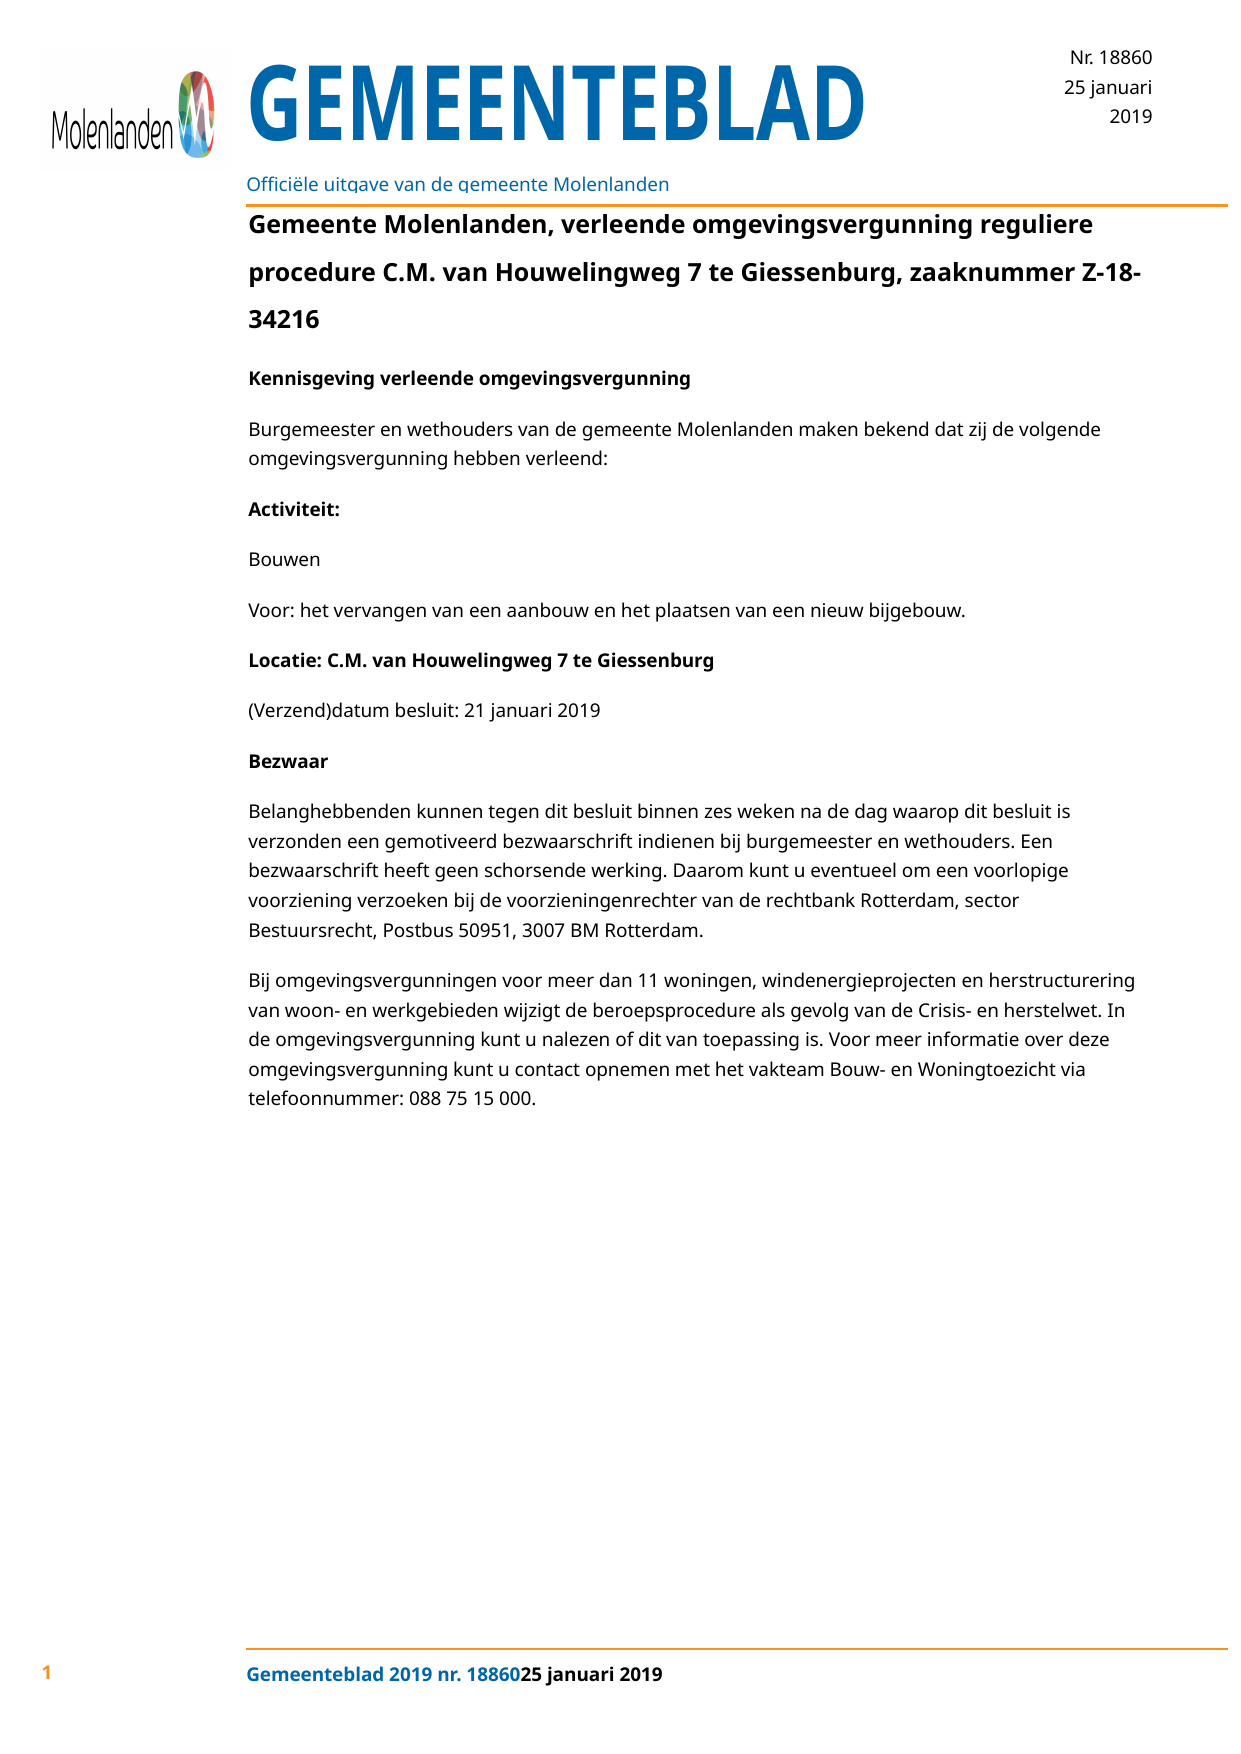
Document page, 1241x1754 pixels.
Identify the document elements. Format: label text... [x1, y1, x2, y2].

text (Verzend)datum besluit: 21 januari 2019 [248, 698, 1152, 723]
text Locatie: C.M. van Houwelingweg 7 te Giessenburg [248, 647, 1152, 673]
text Activiteit: [248, 496, 1152, 522]
text Bouwen [248, 546, 1152, 572]
text Belanghebbenden kunnen tegen dit besluit binnen zes weken na de dag waarop dit besluit is verzonden een gemotiveerd bezwaarschrift indienen bij burgemeester en wethouders. Een bezwaarschrift heeft geen schorsende werking. Daarom kunt u eventueel om een voorlopige voorziening verzoeken bij de voorzieningenrechter van de rechtbank Rotterdam, sector Bestuursrecht, Postbus 50951, 3007 BM Rotterdam. [248, 798, 1152, 942]
text Voor: het vervangen van een aanbouw en het plaatsen van een nieuw bijgebouw. [248, 597, 1152, 622]
picture [41, 47, 231, 172]
text Bezwaar [248, 748, 1152, 774]
text Kennisgeving verleende omgevingsvergunning [248, 366, 1152, 391]
text Burgemeester en wethouders van de gemeente Molenlanden maken bekend dat zij de volgende omgevingsvergunning hebben verleend: [248, 416, 1152, 471]
text Bij omgevingsvergunningen voor meer dan 11 woningen, windenergieprojecten en herstructurering van woon- en werkgebieden wijzigt de beroepsprocedure als gevolg van de Crisis- en herstelwet. In de omgevingsvergunning kunt u nalezen of dit van toepassing is. Voor meer informatie over deze omgevingsvergunning kunt u contact opnemen met het vakteam Bouw- en Woningtoezicht via telefoonnummer: 088 75 15 000. [248, 967, 1152, 1111]
text Gemeente Molenlanden, verleende omgevingsvergunning reguliere procedure C.M. van Houwelingweg 7 te Giessenburg, zaaknummer Z-18-34216 [248, 207, 1152, 336]
